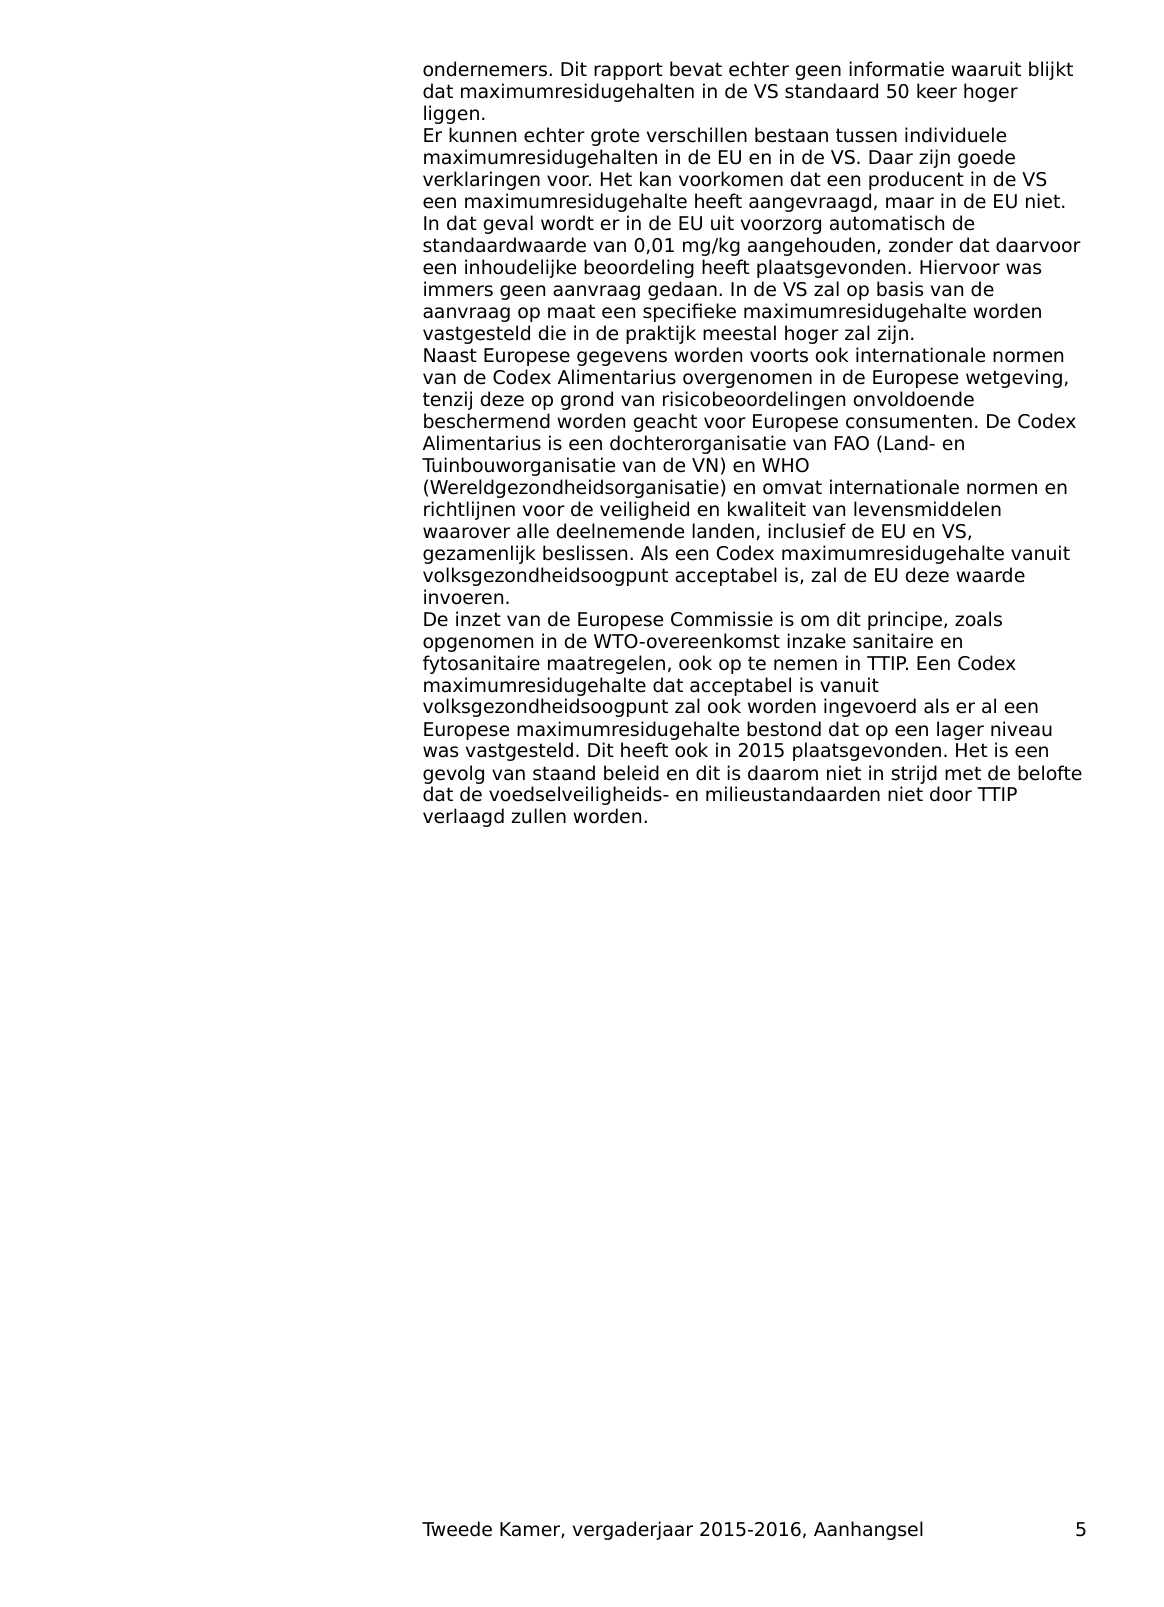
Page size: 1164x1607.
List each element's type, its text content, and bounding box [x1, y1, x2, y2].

text De inzet van de Europese Commissie is om dit principe, zoals opgenomen in de WTO-overeenkomst inzake sanitaire en fytosanitaire maatregelen, ook op te nemen in TTIP. Een Codex maximumresidugehalte dat acceptabel is vanuit volksgezondheidsoogpunt zal ook worden ingevoerd als er al een Europese maximumresidugehalte bestond dat op een lager niveau was vastgesteld. Dit heeft ook in 2015 plaatsgevonden. Het is een gevolg van staand beleid en dit is daarom niet in strijd met de belofte dat de voedselveiligheids- en milieustandaarden niet door TTIP verlaagd zullen worden. [422, 608, 1087, 828]
text ondernemers. Dit rapport bevat echter geen informatie waaruit blijkt dat maximumresidugehalten in de VS standaard 50 keer hoger liggen. [422, 59, 1087, 125]
text Naast Europese gegevens worden voorts ook internationale normen van de Codex Alimentarius overgenomen in de Europese wetgeving, tenzij deze op grond van risicobeoordelingen onvoldoende beschermend worden geacht voor Europese consumenten. De Codex Alimentarius is een dochterorganisatie van FAO (Land- en Tuinbouworganisatie van de VN) en WHO (Wereldgezondheidsorganisatie) en omvat internationale normen en richtlijnen voor de veiligheid en kwaliteit van levensmiddelen waarover alle deelnemende landen, inclusief de EU en VS, gezamenlijk beslissen. Als een Codex maximumresidugehalte vanuit volksgezondheidsoogpunt acceptabel is, zal de EU deze waarde invoeren. [422, 345, 1087, 608]
text Er kunnen echter grote verschillen bestaan tussen individuele maximumresidugehalten in de EU en in de VS. Daar zijn goede verklaringen voor. Het kan voorkomen dat een producent in de VS een maximumresidugehalte heeft aangevraagd, maar in de EU niet. In dat geval wordt er in de EU uit voorzorg automatisch de standaardwaarde van 0,01 mg/kg aangehouden, zonder dat daarvoor een inhoudelijke beoordeling heeft plaatsgevonden. Hiervoor was immers geen aanvraag gedaan. In de VS zal op basis van de aanvraag op maat een specifieke maximumresidugehalte worden vastgesteld die in de praktijk meestal hoger zal zijn. [422, 125, 1087, 345]
